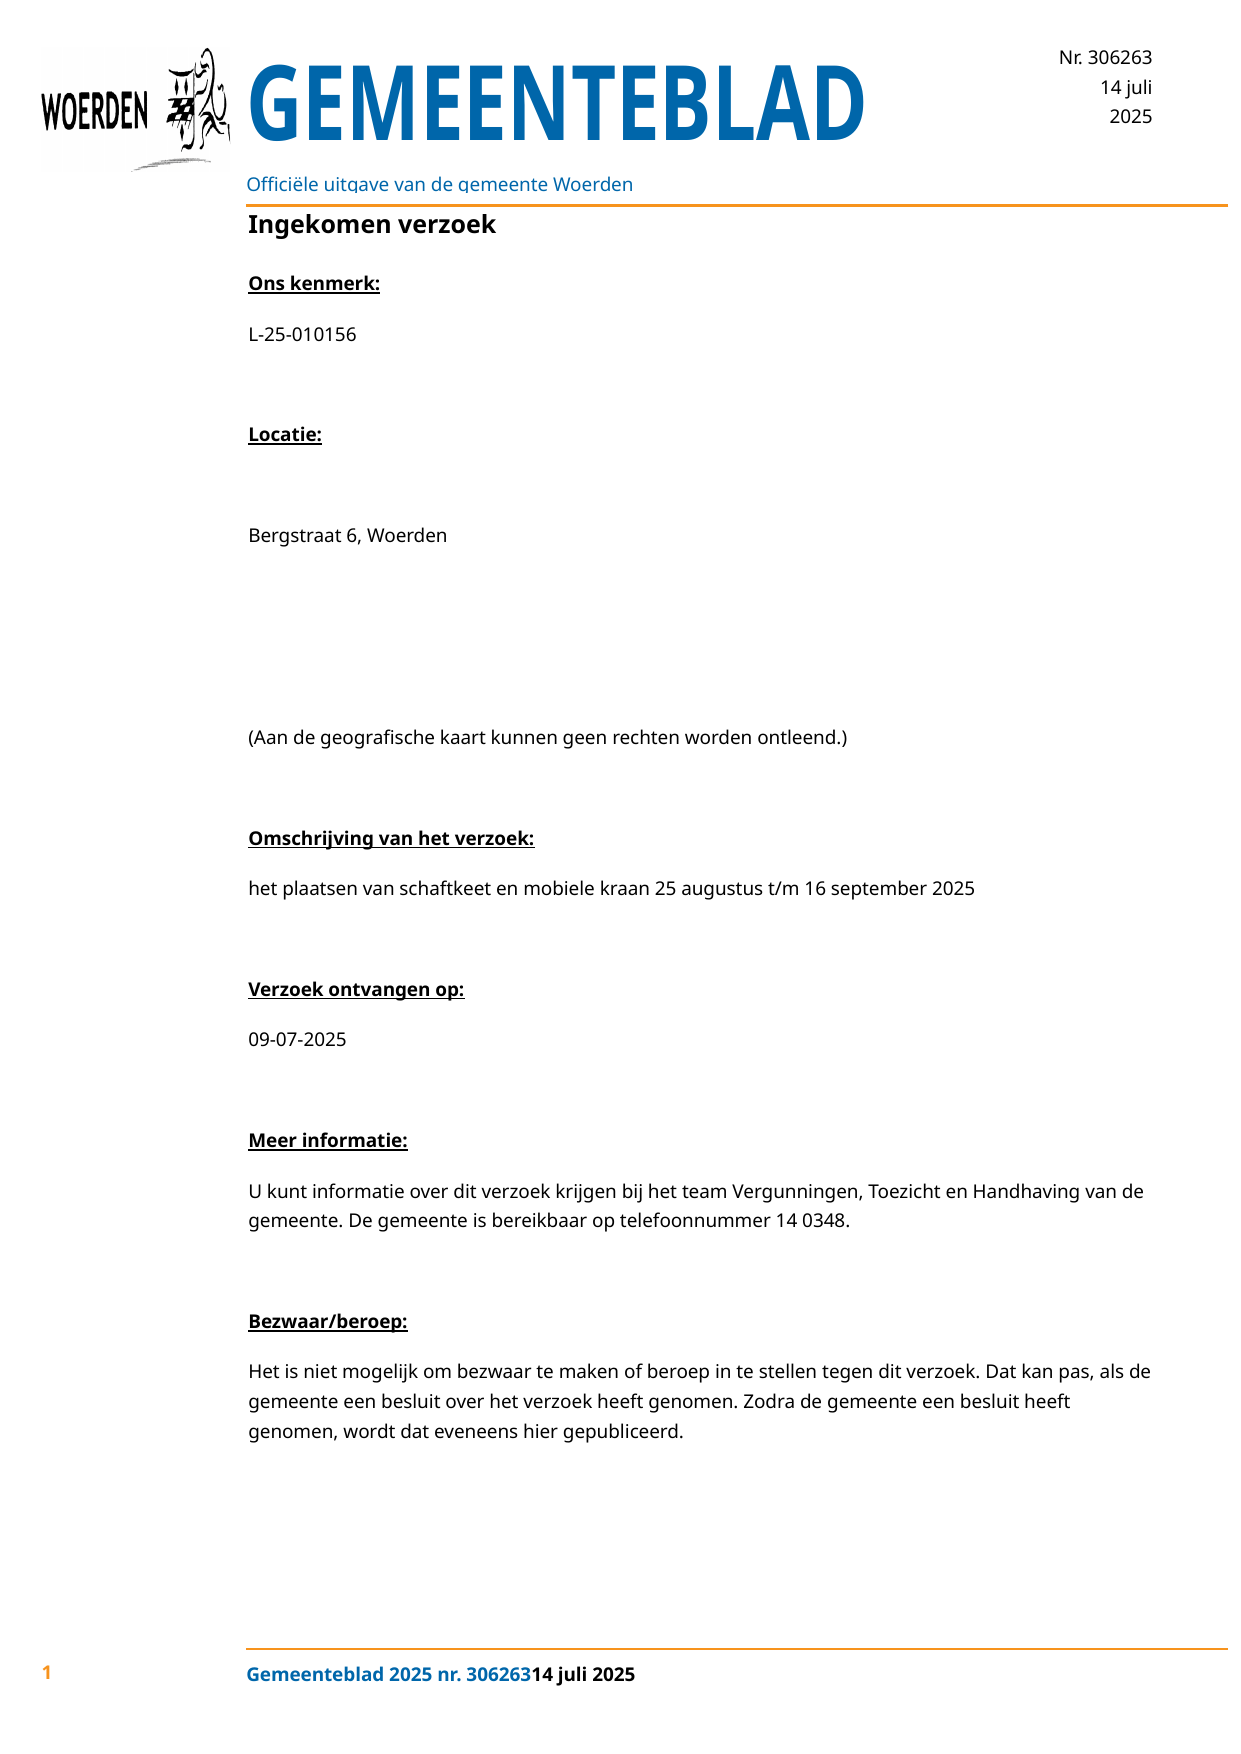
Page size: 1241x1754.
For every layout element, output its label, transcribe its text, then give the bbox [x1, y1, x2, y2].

text Omschrijving van het verzoek: [248, 825, 1152, 851]
text U kunt informatie over dit verzoek krijgen bij het team Vergunningen, Toezicht en Handhaving van de gemeente. De gemeente is bereikbaar op telefoonnummer 14 0348. [248, 1178, 1152, 1233]
text het plaatsen van schaftkeet en mobiele kraan 25 augustus t/m 16 september 2025 [248, 875, 1152, 901]
text Meer informatie: [248, 1127, 1152, 1153]
text (Aan de geografische kaart kunnen geen rechten worden ontleend.) [248, 724, 1152, 750]
text Verzoek ontvangen op: [248, 976, 1152, 1002]
text Het is niet mogelijk om bezwaar te maken of beroep in te stellen tegen dit verzoek. Dat kan pas, als de gemeente een besluit over het verzoek heeft genomen. Zodra de gemeente een besluit heeft genomen, wordt dat eveneens hier gepubliceerd. [248, 1359, 1152, 1443]
text 09-07-2025 [248, 1027, 1152, 1052]
text Ingekomen verzoek [248, 207, 1152, 241]
text Locatie: [248, 422, 1152, 447]
text Ons kenmerk: [248, 270, 1152, 296]
picture [41, 47, 231, 172]
text Bezwaar/beroep: [248, 1308, 1152, 1334]
text Bergstraat 6, Woerden [248, 522, 1152, 548]
text L-25-010156 [248, 321, 1152, 346]
